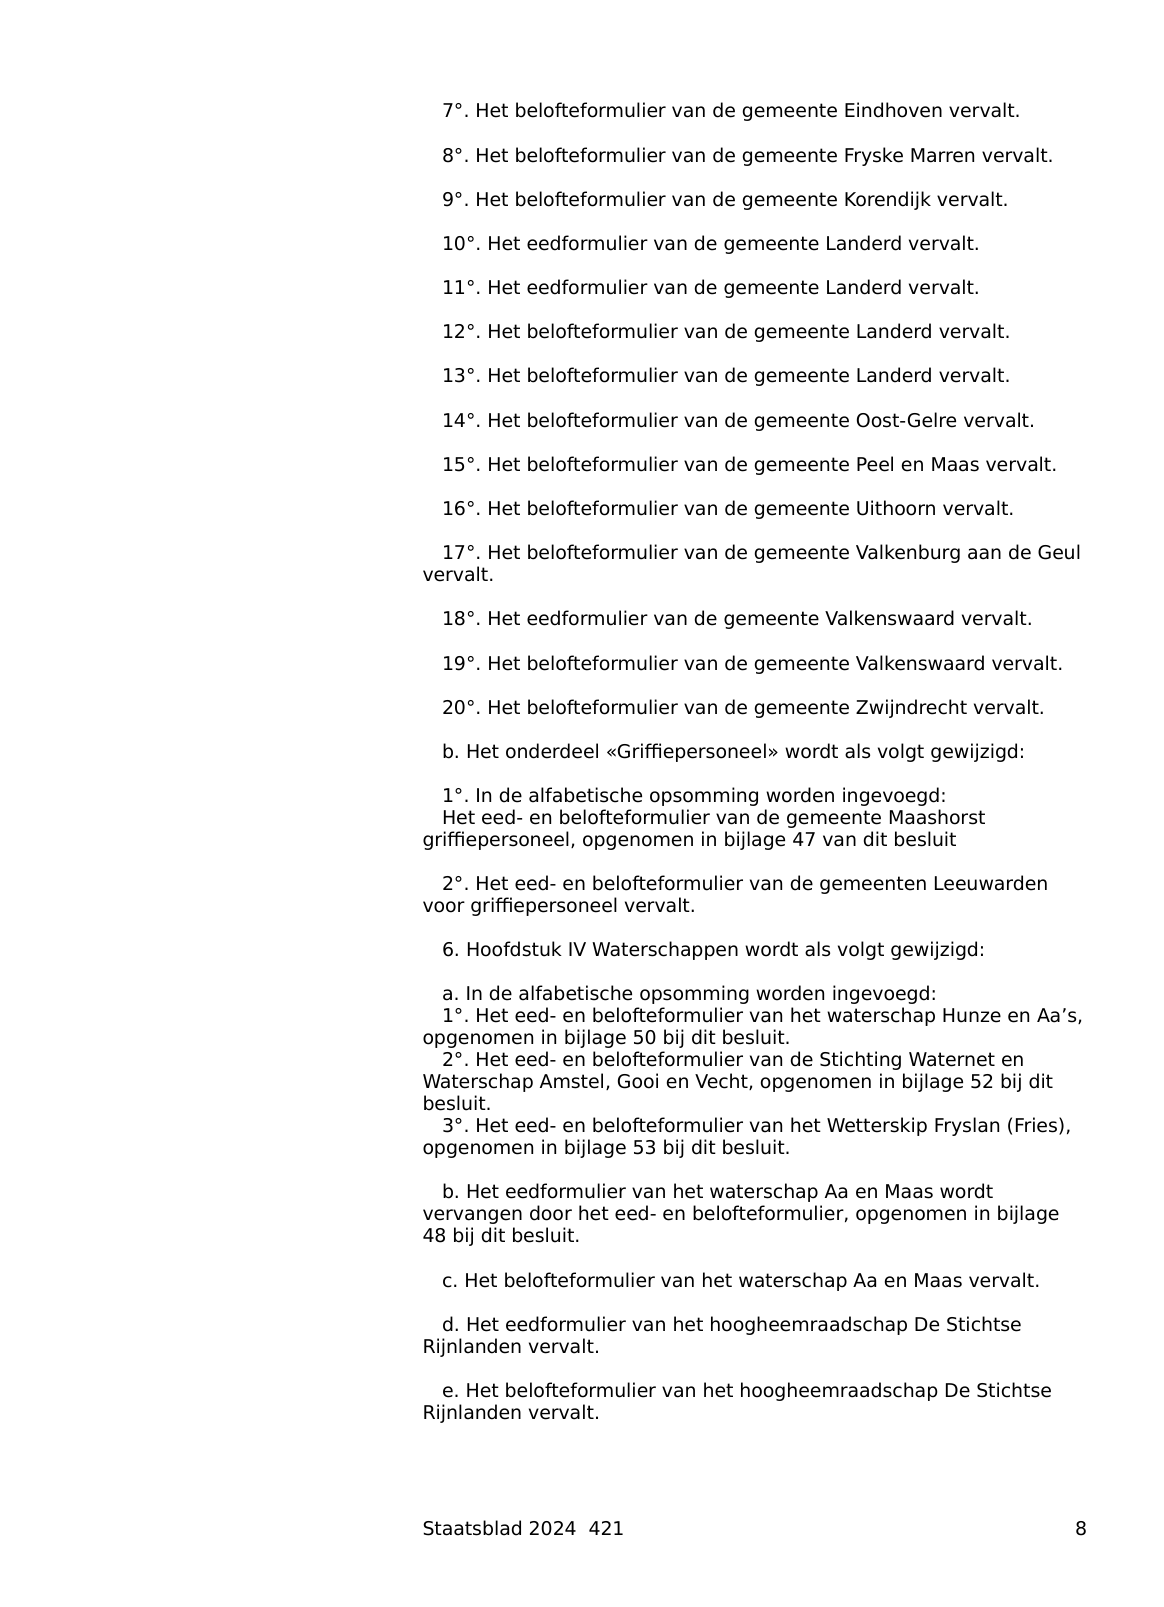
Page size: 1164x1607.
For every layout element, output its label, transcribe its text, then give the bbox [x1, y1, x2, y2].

text 18°. Het eedformulier van de gemeente Valkenswaard vervalt. [422, 608, 1087, 630]
text 16°. Het belofteformulier van de gemeente Uithoorn vervalt. [422, 498, 1087, 520]
text 10°. Het eedformulier van de gemeente Landerd vervalt. [422, 233, 1087, 255]
text 1°. Het eed- en belofteformulier van het waterschap Hunze en Aa’s, opgenomen in bijlage 50 bij dit besluit. [422, 1005, 1087, 1049]
text Het eed- en belofteformulier van de gemeente Maashorst griffiepersoneel, opgenomen in bijlage 47 van dit besluit [422, 807, 1087, 851]
text 7°. Het belofteformulier van de gemeente Eindhoven vervalt. [422, 100, 1087, 122]
text 15°. Het belofteformulier van de gemeente Peel en Maas vervalt. [422, 454, 1087, 476]
text a. In de alfabetische opsomming worden ingevoegd: [422, 983, 1087, 1005]
text 14°. Het belofteformulier van de gemeente Oost-Gelre vervalt. [422, 409, 1087, 432]
text 19°. Het belofteformulier van de gemeente Valkenswaard vervalt. [422, 652, 1087, 674]
text 3°. Het eed- en belofteformulier van het Wetterskip Fryslan (Fries), opgenomen in bijlage 53 bij dit besluit. [422, 1115, 1087, 1159]
text 6. Hoofdstuk IV Waterschappen wordt als volgt gewijzigd: [422, 939, 1087, 961]
text 20°. Het belofteformulier van de gemeente Zwijndrecht vervalt. [422, 697, 1087, 718]
text 8°. Het belofteformulier van de gemeente Fryske Marren vervalt. [422, 144, 1087, 167]
text 9°. Het belofteformulier van de gemeente Korendijk vervalt. [422, 189, 1087, 211]
text b. Het eedformulier van het waterschap Aa en Maas wordt vervangen door het eed- en belofteformulier, opgenomen in bijlage 48 bij dit besluit. [422, 1181, 1087, 1247]
text 12°. Het belofteformulier van de gemeente Landerd vervalt. [422, 321, 1087, 343]
text e. Het belofteformulier van het hoogheemraadschap De Stichtse Rijnlanden vervalt. [422, 1380, 1087, 1424]
text c. Het belofteformulier van het waterschap Aa en Maas vervalt. [422, 1269, 1087, 1291]
text 17°. Het belofteformulier van de gemeente Valkenburg aan de Geul vervalt. [422, 542, 1087, 586]
text 1°. In de alfabetische opsomming worden ingevoegd: [422, 785, 1087, 807]
text 2°. Het eed- en belofteformulier van de gemeenten Leeuwarden voor griffiepersoneel vervalt. [422, 873, 1087, 917]
text 13°. Het belofteformulier van de gemeente Landerd vervalt. [422, 365, 1087, 387]
text 2°. Het eed- en belofteformulier van de Stichting Waternet en Waterschap Amstel, Gooi en Vecht, opgenomen in bijlage 52 bij dit besluit. [422, 1049, 1087, 1115]
text 11°. Het eedformulier van de gemeente Landerd vervalt. [422, 277, 1087, 299]
text b. Het onderdeel «Griffiepersoneel» wordt als volgt gewijzigd: [422, 741, 1087, 763]
text d. Het eedformulier van het hoogheemraadschap De Stichtse Rijnlanden vervalt. [422, 1314, 1087, 1358]
